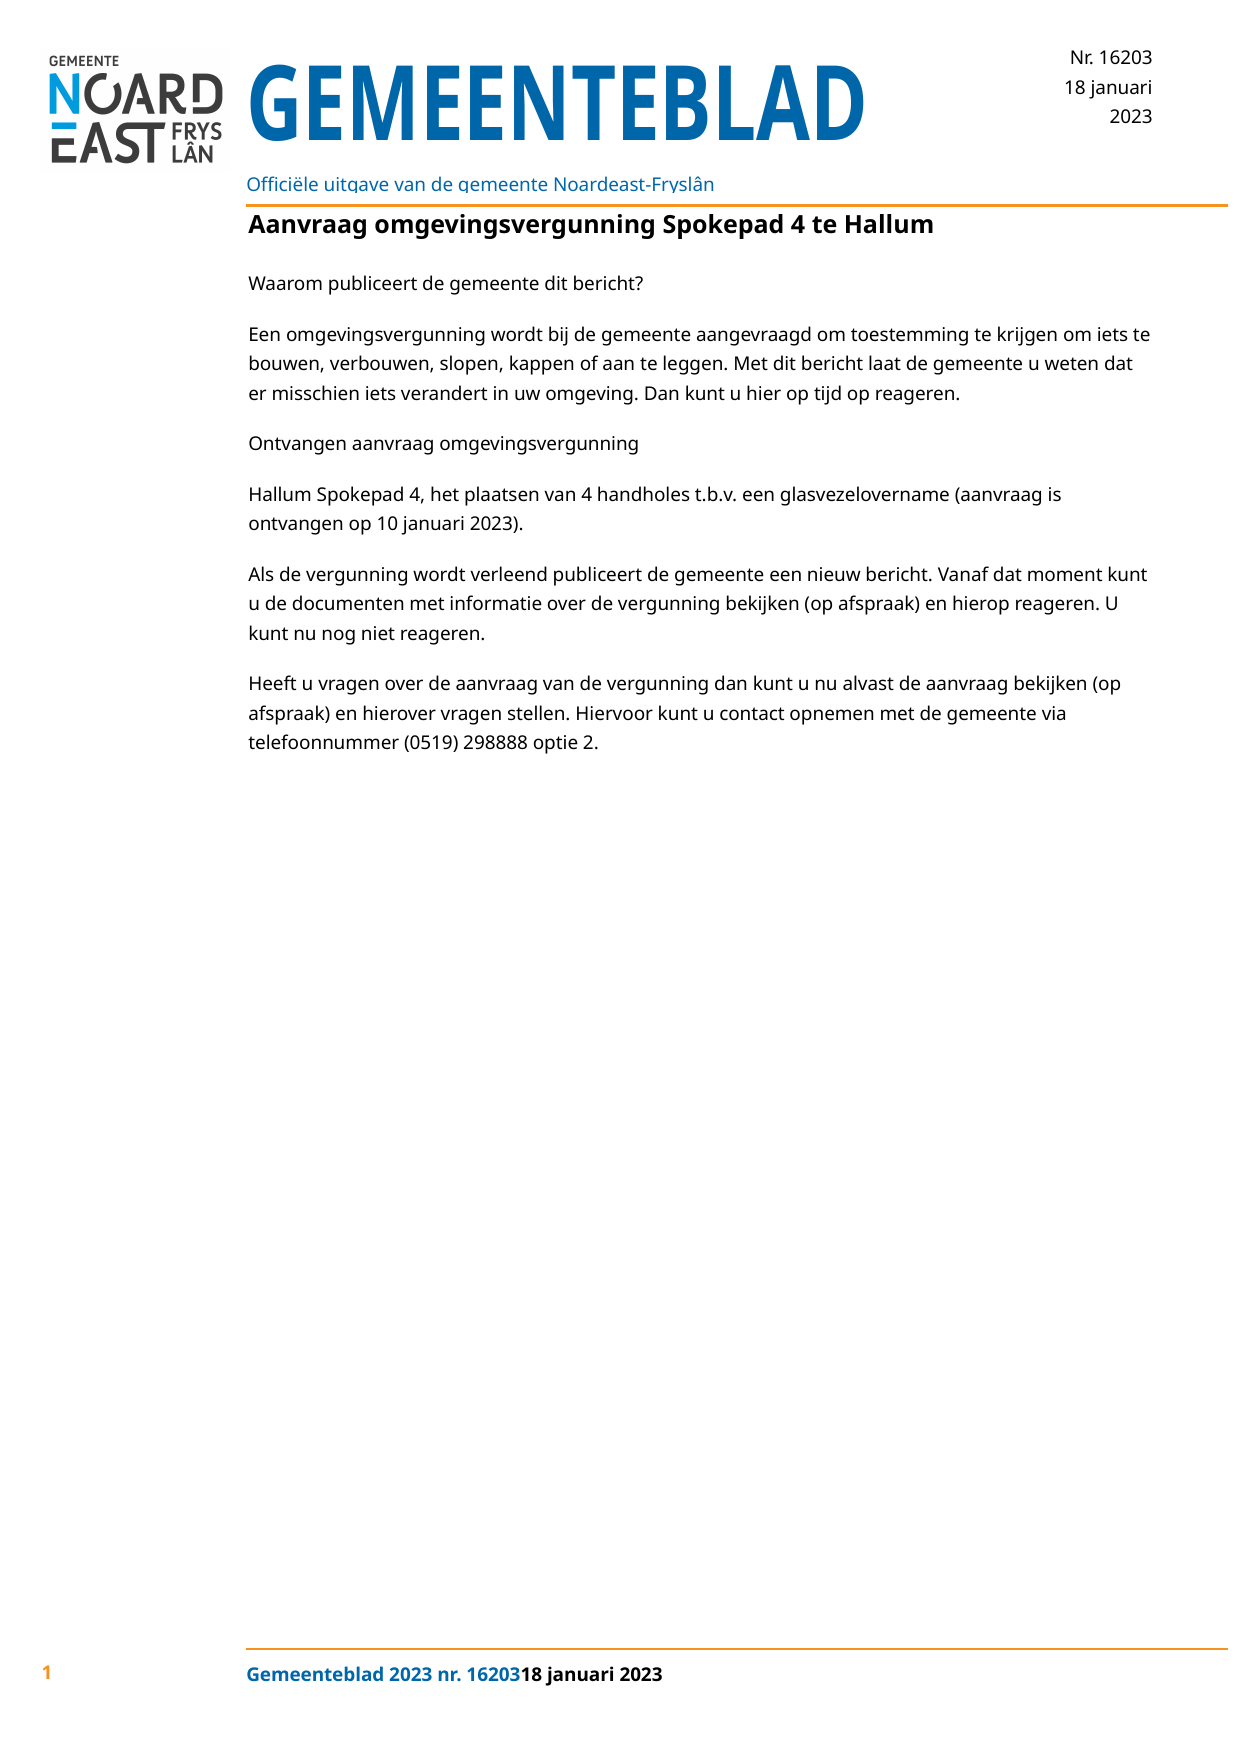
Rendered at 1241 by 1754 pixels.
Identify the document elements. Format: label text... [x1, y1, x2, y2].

picture [41, 47, 231, 172]
text Als de vergunning wordt verleend publiceert de gemeente een nieuw bericht. Vanaf dat moment kunt u de documenten met informatie over de vergunning bekijken (op afspraak) en hierop reageren. U kunt nu nog niet reageren. [248, 561, 1152, 646]
text Aanvraag omgevingsvergunning Spokepad 4 te Hallum [248, 207, 1152, 241]
text Een omgevingsvergunning wordt bij de gemeente aangevraagd om toestemming te krijgen om iets te bouwen, verbouwen, slopen, kappen of aan te leggen. Met dit bericht laat de gemeente u weten dat er misschien iets verandert in uw omgeving. Dan kunt u hier op tijd op reageren. [248, 321, 1152, 406]
text Hallum Spokepad 4, het plaatsen van 4 handholes t.b.v. een glasvezelovername (aanvraag is ontvangen op 10 januari 2023). [248, 481, 1152, 536]
text Waarom publiceert de gemeente dit bericht? [248, 270, 1152, 296]
text Heeft u vragen over de aanvraag van de vergunning dan kunt u nu alvast de aanvraag bekijken (op afspraak) en hierover vragen stellen. Hiervoor kunt u contact opnemen met de gemeente via telefoonnummer (0519) 298888 optie 2. [248, 670, 1152, 755]
text Ontvangen aanvraag omgevingsvergunning [248, 430, 1152, 456]
